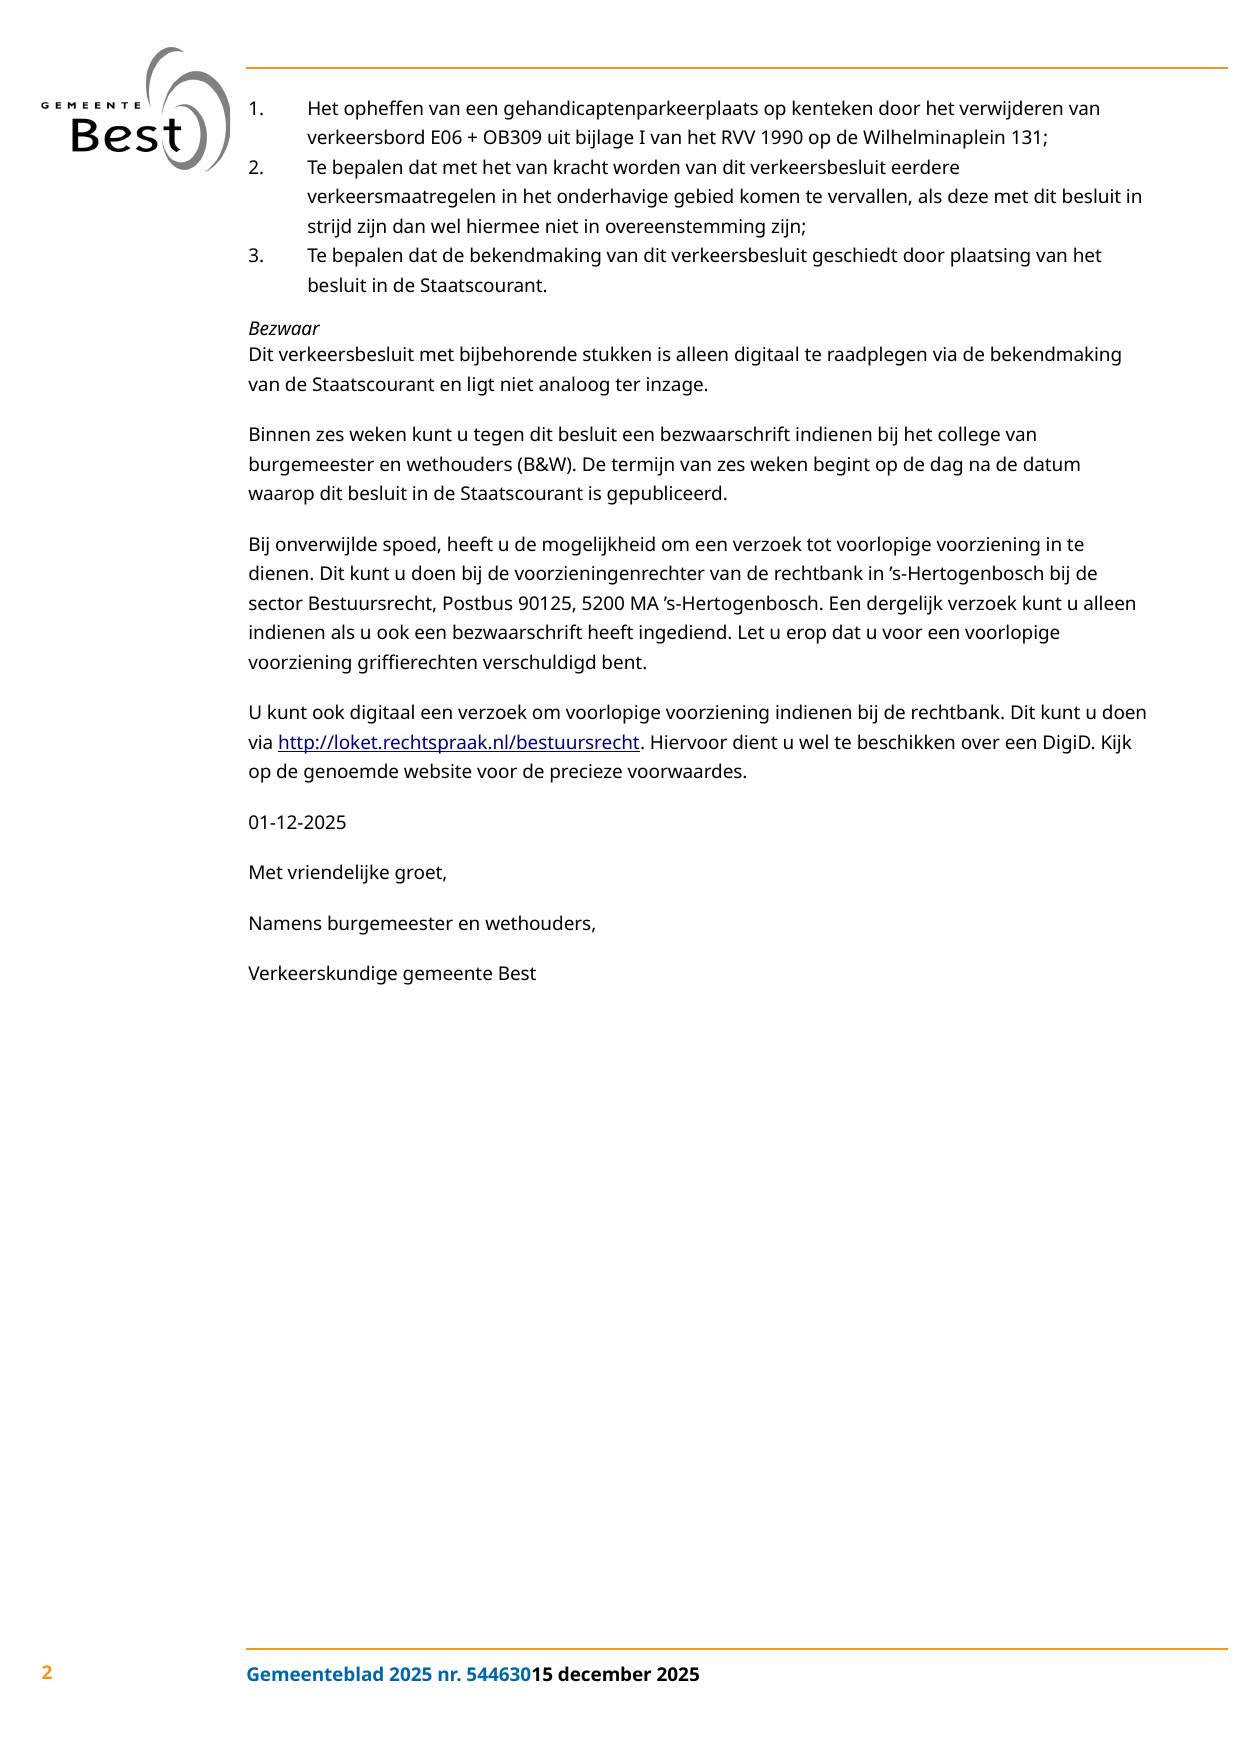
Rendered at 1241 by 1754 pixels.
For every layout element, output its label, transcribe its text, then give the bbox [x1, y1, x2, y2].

text Namens burgemeester en wethouders, [248, 910, 1152, 936]
text Dit verkeersbesluit met bijbehorende stukken is alleen digitaal te raadplegen via de bekendmaking van de Staatscourant en ligt niet analoog ter inzage. [248, 341, 1152, 396]
text Bezwaar [248, 315, 1152, 341]
text Met vriendelijke groet, [248, 859, 1152, 885]
text 01-12-2025 [248, 809, 1152, 835]
list Te bepalen dat de bekendmaking van dit verkeersbesluit geschiedt door plaatsing van het besluit in de Staatscourant. [248, 243, 1152, 298]
list Te bepalen dat met het van kracht worden van dit verkeersbesluit eerdere verkeersmaatregelen in het onderhavige gebied komen te vervallen, als deze met dit besluit in strijd zijn dan wel hiermee niet in overeenstemming zijn; [248, 154, 1152, 239]
picture [41, 47, 231, 172]
text Bij onverwijlde spoed, heeft u de mogelijkheid om een verzoek tot voorlopige voorziening in te dienen. Dit kunt u doen bij de voorzieningenrechter van de rechtbank in ’s-Hertogenbosch bij de sector Bestuursrecht, Postbus 90125, 5200 MA ’s-Hertogenbosch. Een dergelijk verzoek kunt u alleen indienen als u ook een bezwaarschrift heeft ingediend. Let u erop dat u voor een voorlopige voorziening griffierechten verschuldigd bent. [248, 531, 1152, 675]
list Het opheffen van een gehandicaptenparkeerplaats op kenteken door het verwijderen van verkeersbord E06 + OB309 uit bijlage I van het RVV 1990 op de Wilhelminaplein 131; [248, 95, 1152, 150]
text U kunt ook digitaal een verzoek om voorlopige voorziening indienen bij de rechtbank. Dit kunt u doen via http://loket.rechtspraak.nl/bestuursrecht. Hiervoor dient u wel te beschikken over een DigiD. Kijk op de genoemde website voor de precieze voorwaardes. [248, 699, 1152, 784]
text Verkeerskundige gemeente Best [248, 960, 1152, 986]
text Binnen zes weken kunt u tegen dit besluit een bezwaarschrift indienen bij het college van burgemeester en wethouders (B&W). De termijn van zes weken begint op de dag na de datum waarop dit besluit in de Staatscourant is gepubliceerd. [248, 421, 1152, 506]
